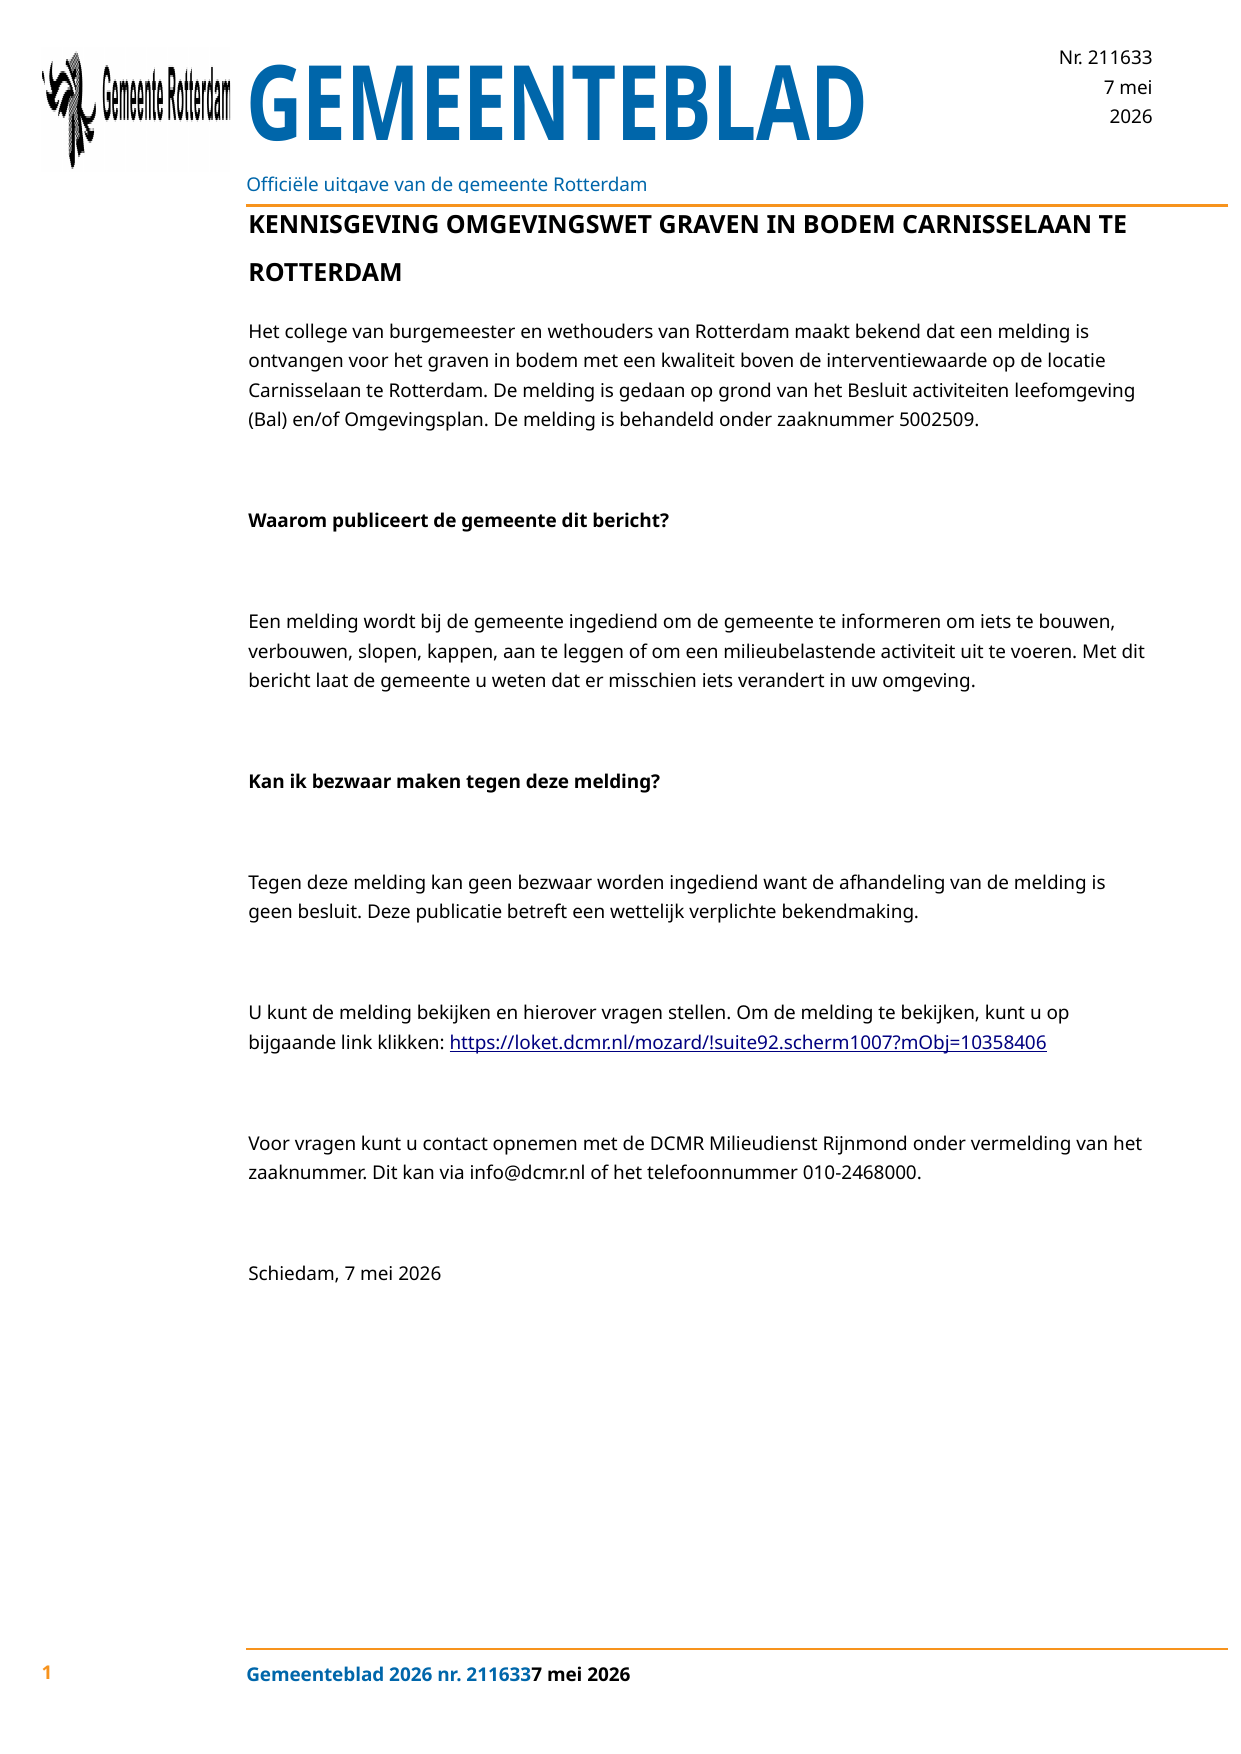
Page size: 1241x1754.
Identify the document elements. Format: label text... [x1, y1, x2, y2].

text Waarom publiceert de gemeente dit bericht? [248, 507, 1152, 533]
picture [41, 47, 231, 172]
text U kunt de melding bekijken en hierover vragen stellen. Om de melding te bekijken, kunt u op bijgaande link klikken: https://loket.dcmr.nl/mozard/!suite92.scherm1007?mObj=10358406 [248, 999, 1152, 1055]
text Schiedam, 7 mei 2026 [248, 1260, 1152, 1286]
text Een melding wordt bij de gemeente ingediend om de gemeente te informeren om iets te bouwen, verbouwen, slopen, kappen, aan te leggen of om een milieubelastende activiteit uit te voeren. Met dit bericht laat de gemeente u weten dat er misschien iets verandert in uw omgeving. [248, 608, 1152, 693]
text Tegen deze melding kan geen bezwaar worden ingediend want de afhandeling van de melding is geen besluit. Deze publicatie betreft een wettelijk verplichte bekendmaking. [248, 869, 1152, 924]
text KENNISGEVING OMGEVINGSWET GRAVEN IN BODEM CARNISSELAAN TE ROTTERDAM [248, 207, 1152, 288]
text Het college van burgemeester en wethouders van Rotterdam maakt bekend dat een melding is ontvangen voor het graven in bodem met een kwaliteit boven de interventiewaarde op de locatie Carnisselaan te Rotterdam. De melding is gedaan op grond van het Besluit activiteiten leefomgeving (Bal) en/of Omgevingsplan. De melding is behandeld onder zaaknummer 5002509. [248, 318, 1152, 432]
text Kan ik bezwaar maken tegen deze melding? [248, 768, 1152, 794]
text Voor vragen kunt u contact opnemen met de DCMR Milieudienst Rijnmond onder vermelding van het zaaknummer. Dit kan via info@dcmr.nl of het telefoonnummer 010‑2468000. [248, 1130, 1152, 1185]
